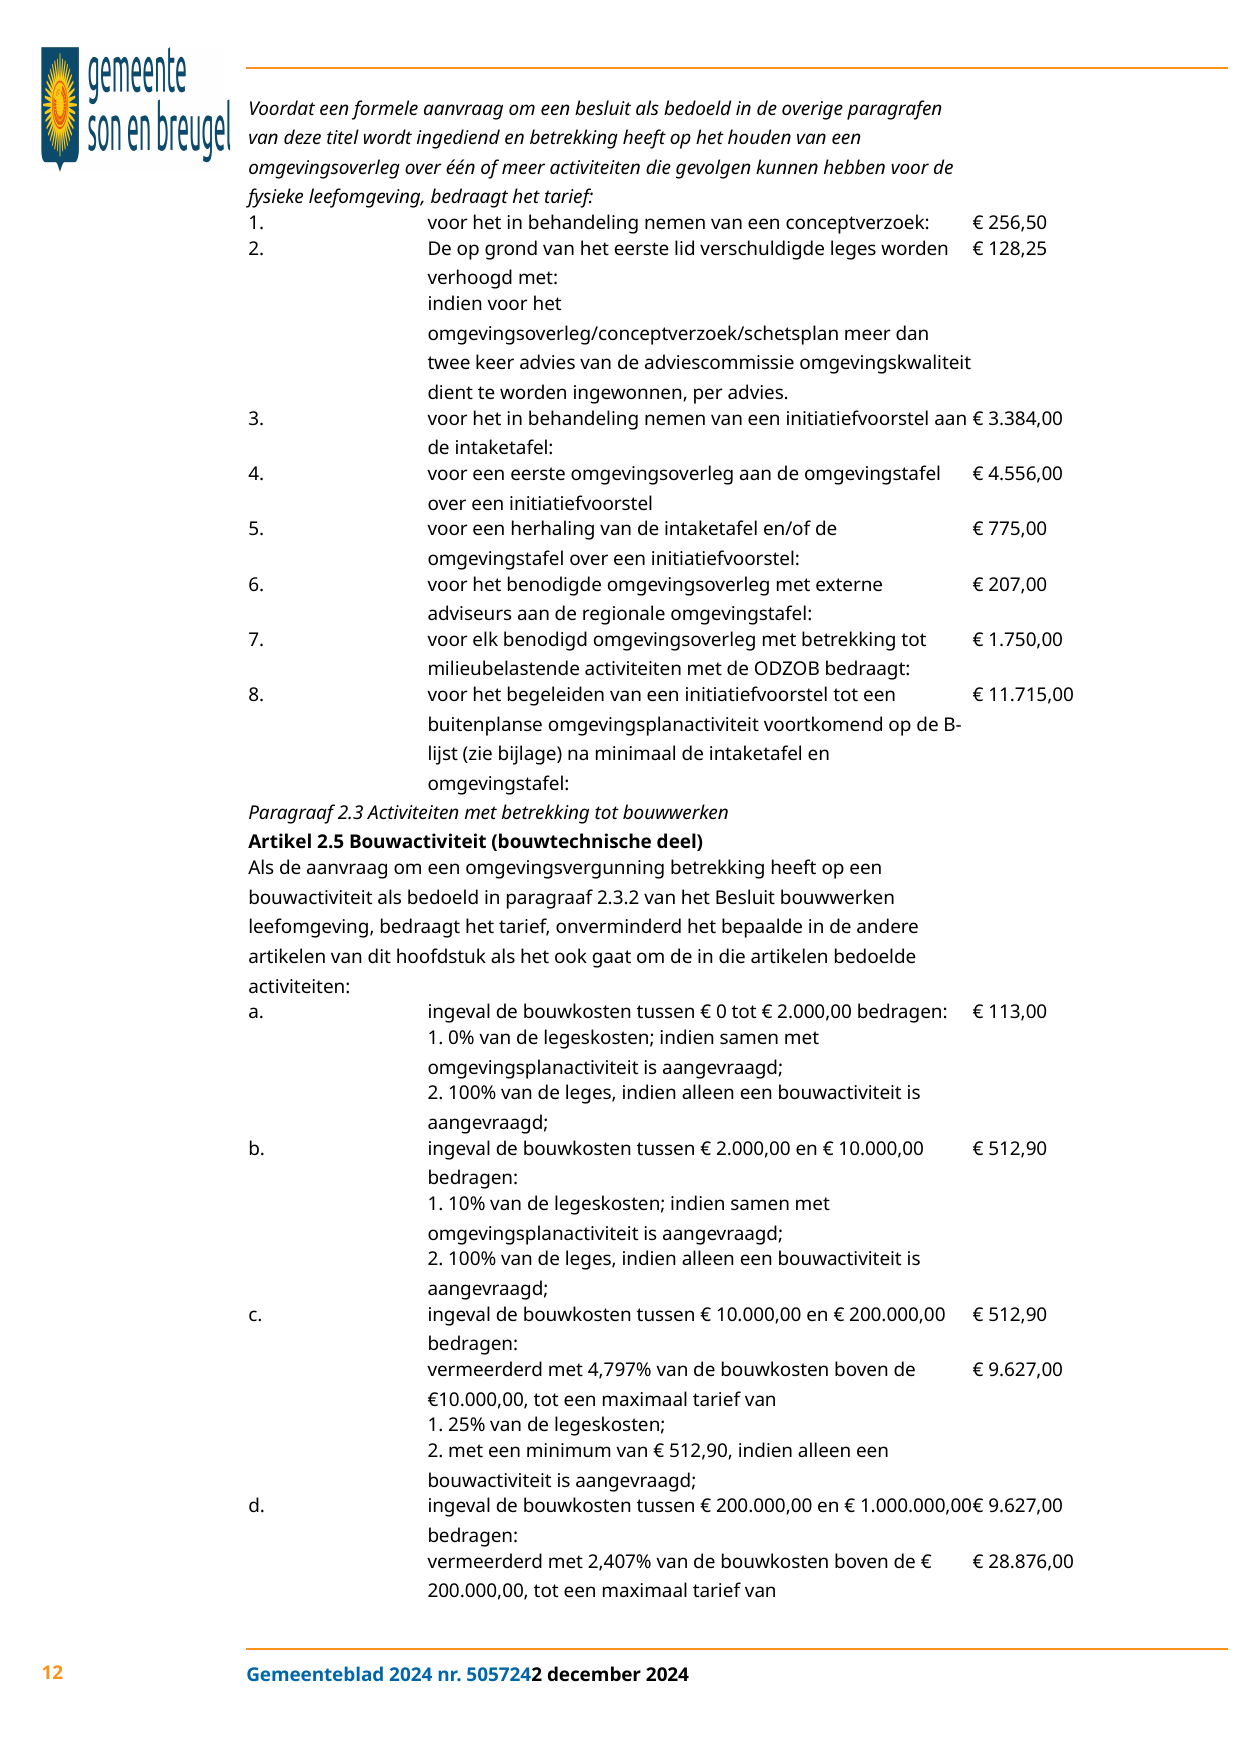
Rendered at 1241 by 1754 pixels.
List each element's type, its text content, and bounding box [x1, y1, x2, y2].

table_cell vermeerderd met 4,797% van de bouwkosten boven de €10.000,00, tot een maximaal tarief van [427, 1356, 972, 1411]
table_cell [973, 1024, 1152, 1079]
table_cell 4. [248, 460, 427, 515]
table_cell 3. [248, 405, 427, 460]
table_cell € 1.750,00 [973, 626, 1152, 681]
table_cell 6. [248, 571, 427, 626]
table_cell indien voor het omgevingsoverleg/conceptverzoek/schetsplan meer dan twee keer advies van de adviescommissie omgevingskwaliteit dient te worden ingewonnen, per advies. [427, 290, 972, 405]
table_cell [973, 290, 1152, 405]
table_cell Als de aanvraag om een omgevingsvergunning betrekking heeft op een bouwactiviteit als bedoeld in paragraaf 2.3.2 van het Besluit bouwwerken leefomgeving, bedraagt het tarief, onverminderd het bepaalde in de andere artikelen van dit hoofdstuk als het ook gaat om de in die artikelen bedoelde activiteiten: [248, 855, 972, 998]
table_cell [248, 1080, 427, 1135]
table_cell 8. [248, 681, 427, 796]
table_cell € 28.876,00 [973, 1548, 1152, 1603]
table_cell [248, 1411, 427, 1437]
table_cell € 3.384,00 [973, 405, 1152, 460]
table_cell Voordat een formele aanvraag om een besluit als bedoeld in de overige paragrafen van deze titel wordt ingediend en betrekking heeft op het houden van een omgevingsoverleg over één of meer activiteiten die gevolgen kunnen hebben voor de fysieke leefomgeving, bedraagt het tarief: [248, 95, 972, 209]
table_cell a. [248, 999, 427, 1024]
table_cell [248, 1437, 427, 1492]
table_cell € 9.627,00 [973, 1493, 1152, 1548]
table_cell [248, 1356, 427, 1411]
table_cell 2. 100% van de leges, indien alleen een bouwactiviteit is aangevraagd; [427, 1080, 972, 1135]
table_cell 2. met een minimum van € 512,90, indien alleen een bouwactiviteit is aangevraagd; [427, 1437, 972, 1492]
table_cell 1. 25% van de legeskosten; [427, 1411, 972, 1437]
table_cell 2. [248, 235, 427, 290]
table_cell 1. 10% van de legeskosten; indien samen met omgevingsplanactiviteit is aangevraagd; [427, 1190, 972, 1246]
table_cell € 9.627,00 [973, 1356, 1152, 1411]
table_cell ingeval de bouwkosten tussen € 10.000,00 en € 200.000,00 bedragen: [427, 1301, 972, 1356]
table_header [973, 829, 1152, 854]
text Paragraaf 2.3 Activiteiten met betrekking tot bouwwerken [248, 799, 1152, 825]
table_cell € 113,00 [973, 999, 1152, 1024]
table_cell € 256,50 [973, 209, 1152, 235]
table_cell € 512,90 [973, 1135, 1152, 1190]
table_cell d. [248, 1493, 427, 1548]
table_cell ingeval de bouwkosten tussen € 0 tot € 2.000,00 bedragen: [427, 999, 972, 1024]
table_cell [248, 290, 427, 405]
table_cell [248, 1024, 427, 1079]
table_cell [973, 1246, 1152, 1301]
table_cell [973, 1190, 1152, 1246]
table_cell [973, 95, 1152, 209]
table_cell [973, 1080, 1152, 1135]
table_cell voor het benodigde omgevingsoverleg met externe adviseurs aan de regionale omgevingstafel: [427, 571, 972, 626]
table_cell voor een herhaling van de intaketafel en/of de omgevingstafel over een initiatiefvoorstel: [427, 515, 972, 571]
table_cell voor het in behandeling nemen van een initiatiefvoorstel aan de intaketafel: [427, 405, 972, 460]
table_cell € 128,25 [973, 235, 1152, 290]
table_cell 7. [248, 626, 427, 681]
table_cell b. [248, 1135, 427, 1190]
table_cell vermeerderd met 2,407% van de bouwkosten boven de € 200.000,00, tot een maximaal tarief van [427, 1548, 972, 1603]
table_cell € 4.556,00 [973, 460, 1152, 515]
table_cell De op grond van het eerste lid verschuldigde leges worden verhoogd met: [427, 235, 972, 290]
table_cell voor het begeleiden van een initiatiefvoorstel tot een buitenplanse omgevingsplanactiviteit voortkomend op de B-lijst (zie bijlage) na minimaal de intaketafel en omgevingstafel: [427, 681, 972, 796]
table_cell ingeval de bouwkosten tussen € 200.000,00 en € 1.000.000,00 bedragen: [427, 1493, 972, 1548]
table_cell [248, 1548, 427, 1603]
table_cell ingeval de bouwkosten tussen € 2.000,00 en € 10.000,00 bedragen: [427, 1135, 972, 1190]
table_cell [973, 855, 1152, 998]
table_cell € 775,00 [973, 515, 1152, 571]
table_cell 5. [248, 515, 427, 571]
table_cell voor een eerste omgevingsoverleg aan de omgevingstafel over een initiatiefvoorstel [427, 460, 972, 515]
table_header Artikel 2.5 Bouwactiviteit (bouwtechnische deel) [248, 829, 972, 854]
table_cell 2. 100% van de leges, indien alleen een bouwactiviteit is aangevraagd; [427, 1246, 972, 1301]
table_cell c. [248, 1301, 427, 1356]
table_cell 1. 0% van de legeskosten; indien samen met omgevingsplanactiviteit is aangevraagd; [427, 1024, 972, 1079]
table_cell € 512,90 [973, 1301, 1152, 1356]
table_cell voor elk benodigd omgevingsoverleg met betrekking tot milieubelastende activiteiten met de ODZOB bedraagt: [427, 626, 972, 681]
table_cell [248, 1246, 427, 1301]
table_cell € 207,00 [973, 571, 1152, 626]
table_cell [973, 1437, 1152, 1492]
table_cell voor het in behandeling nemen van een conceptverzoek: [427, 209, 972, 235]
table_cell € 11.715,00 [973, 681, 1152, 796]
table_cell 1. [248, 209, 427, 235]
table_cell [973, 1411, 1152, 1437]
picture [41, 47, 231, 172]
table_cell [248, 1190, 427, 1246]
